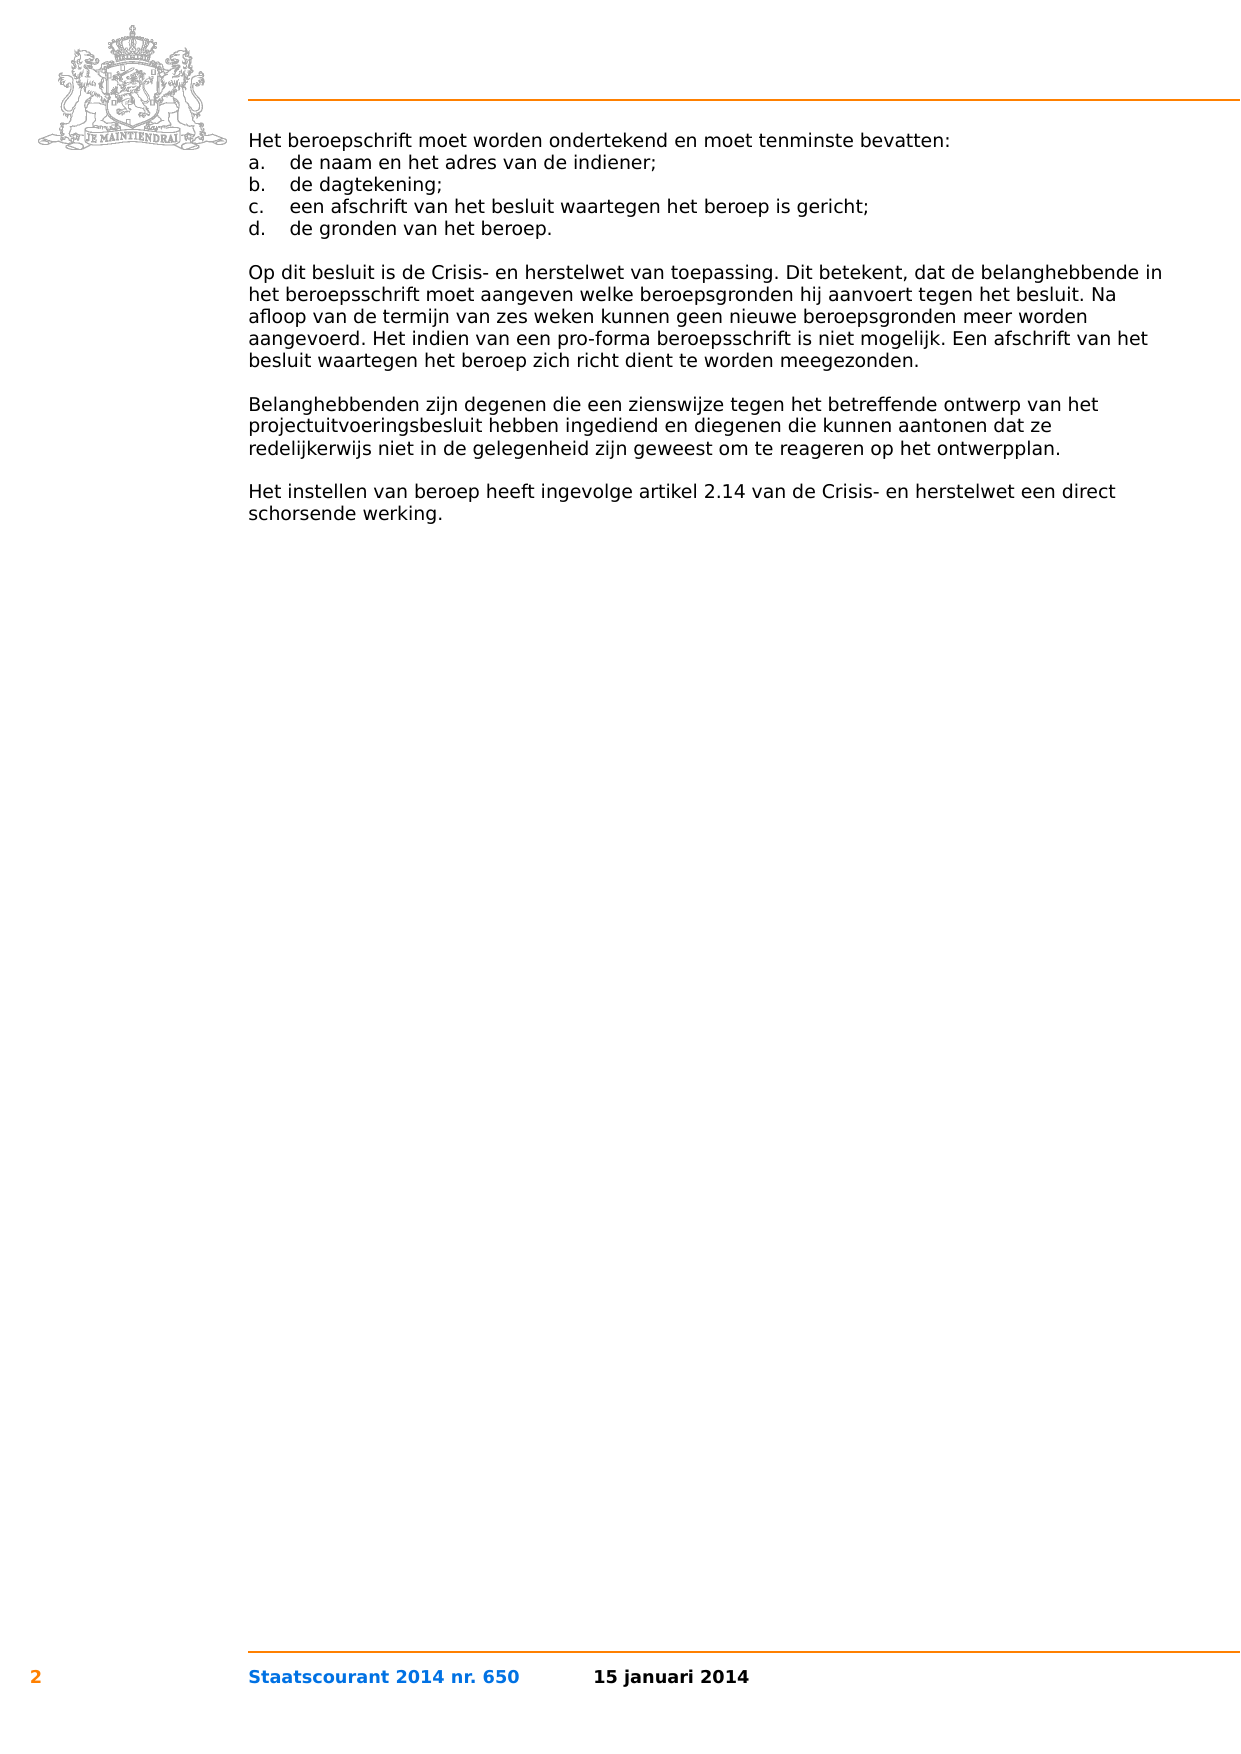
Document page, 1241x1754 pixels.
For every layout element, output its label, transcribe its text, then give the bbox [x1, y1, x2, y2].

text c. een afschrift van het besluit waartegen het beroep is gericht; [248, 196, 1163, 218]
text Belanghebbenden zijn degenen die een zienswijze tegen het betreffende ontwerp van het projectuitvoeringsbesluit hebben ingediend en diegenen die kunnen aantonen dat ze redelijkerwijs niet in de gelegenheid zijn geweest om te reageren op het ontwerpplan. [248, 393, 1163, 459]
text Op dit besluit is de Crisis- en herstelwet van toepassing. Dit betekent, dat de belanghebbende in het beroepsschrift moet aangeven welke beroepsgronden hij aanvoert tegen het besluit. Na afloop van de termijn van zes weken kunnen geen nieuwe beroepsgronden meer worden aangevoerd. Het indien van een pro-forma beroepsschrift is niet mogelijk. Een afschrift van het besluit waartegen het beroep zich richt dient te worden meegezonden. [248, 262, 1163, 372]
text d. de gronden van het beroep. [248, 218, 1163, 240]
text a. de naam en het adres van de indiener; [248, 152, 1163, 174]
picture [38, 25, 227, 150]
text b. de dagtekening; [248, 174, 1163, 196]
text Het beroepschrift moet worden ondertekend en moet tenminste bevatten: [248, 130, 1163, 152]
text Het instellen van beroep heeft ingevolge artikel 2.14 van de Crisis- en herstelwet een direct schorsende werking. [248, 481, 1163, 525]
